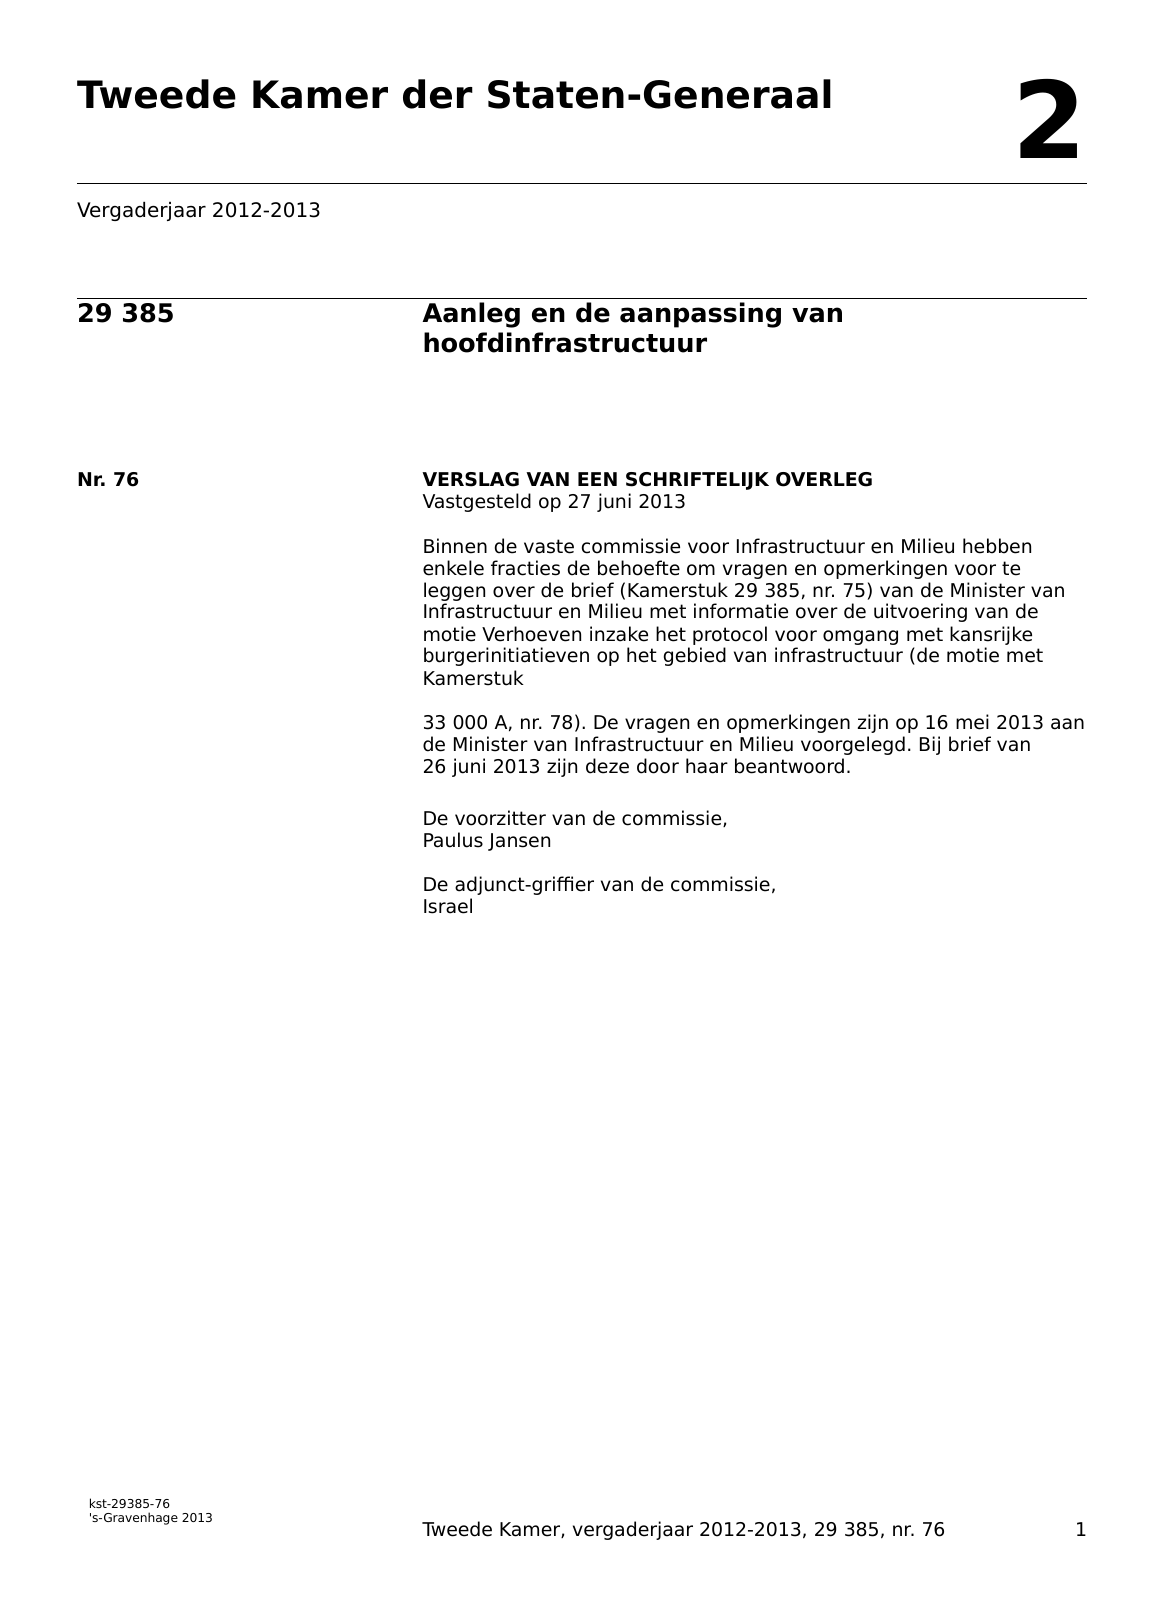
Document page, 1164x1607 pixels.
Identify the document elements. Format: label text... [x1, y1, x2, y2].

text 33 000 A, nr. 78). De vragen en opmerkingen zijn op 16 mei 2013 aan de Minister van Infrastructuur en Milieu voorgelegd. Bij brief van 26 juni 2013 zijn deze door haar beantwoord. [422, 712, 1087, 777]
text 's-Gravenhage 2013 [88, 1511, 323, 1525]
text Binnen de vaste commissie voor Infrastructuur en Milieu hebben enkele fracties de behoefte om vragen en opmerkingen voor te leggen over de brief (Kamerstuk 29 385, nr. 75) van de Minister van Infrastructuur en Milieu met informatie over de uitvoering van de motie Verhoeven inzake het protocol voor omgang met kansrijke burgerinitiatieven op het gebied van infrastructuur (de motie met Kamerstuk [422, 536, 1087, 689]
text Vastgesteld op 27 juni 2013 [422, 491, 1087, 513]
subtitle Nr. 76 VERSLAG VAN EEN SCHRIFTELIJK OVERLEG [77, 469, 1087, 491]
table_header Tweede Kamer der Staten-Generaal [77, 59, 886, 183]
subtitle 29 385 Aanleg en de aanpassing van hoofdinfrastructuur [77, 299, 1087, 358]
text De voorzitter van de commissie, Paulus Jansen [422, 807, 1087, 851]
table_cell Vergaderjaar 2012-2013 [77, 184, 1087, 298]
text De adjunct-griffier van de commissie, Israel [422, 874, 1087, 918]
table_header 2 [886, 59, 1087, 183]
text kst-29385-76 [88, 1497, 323, 1511]
